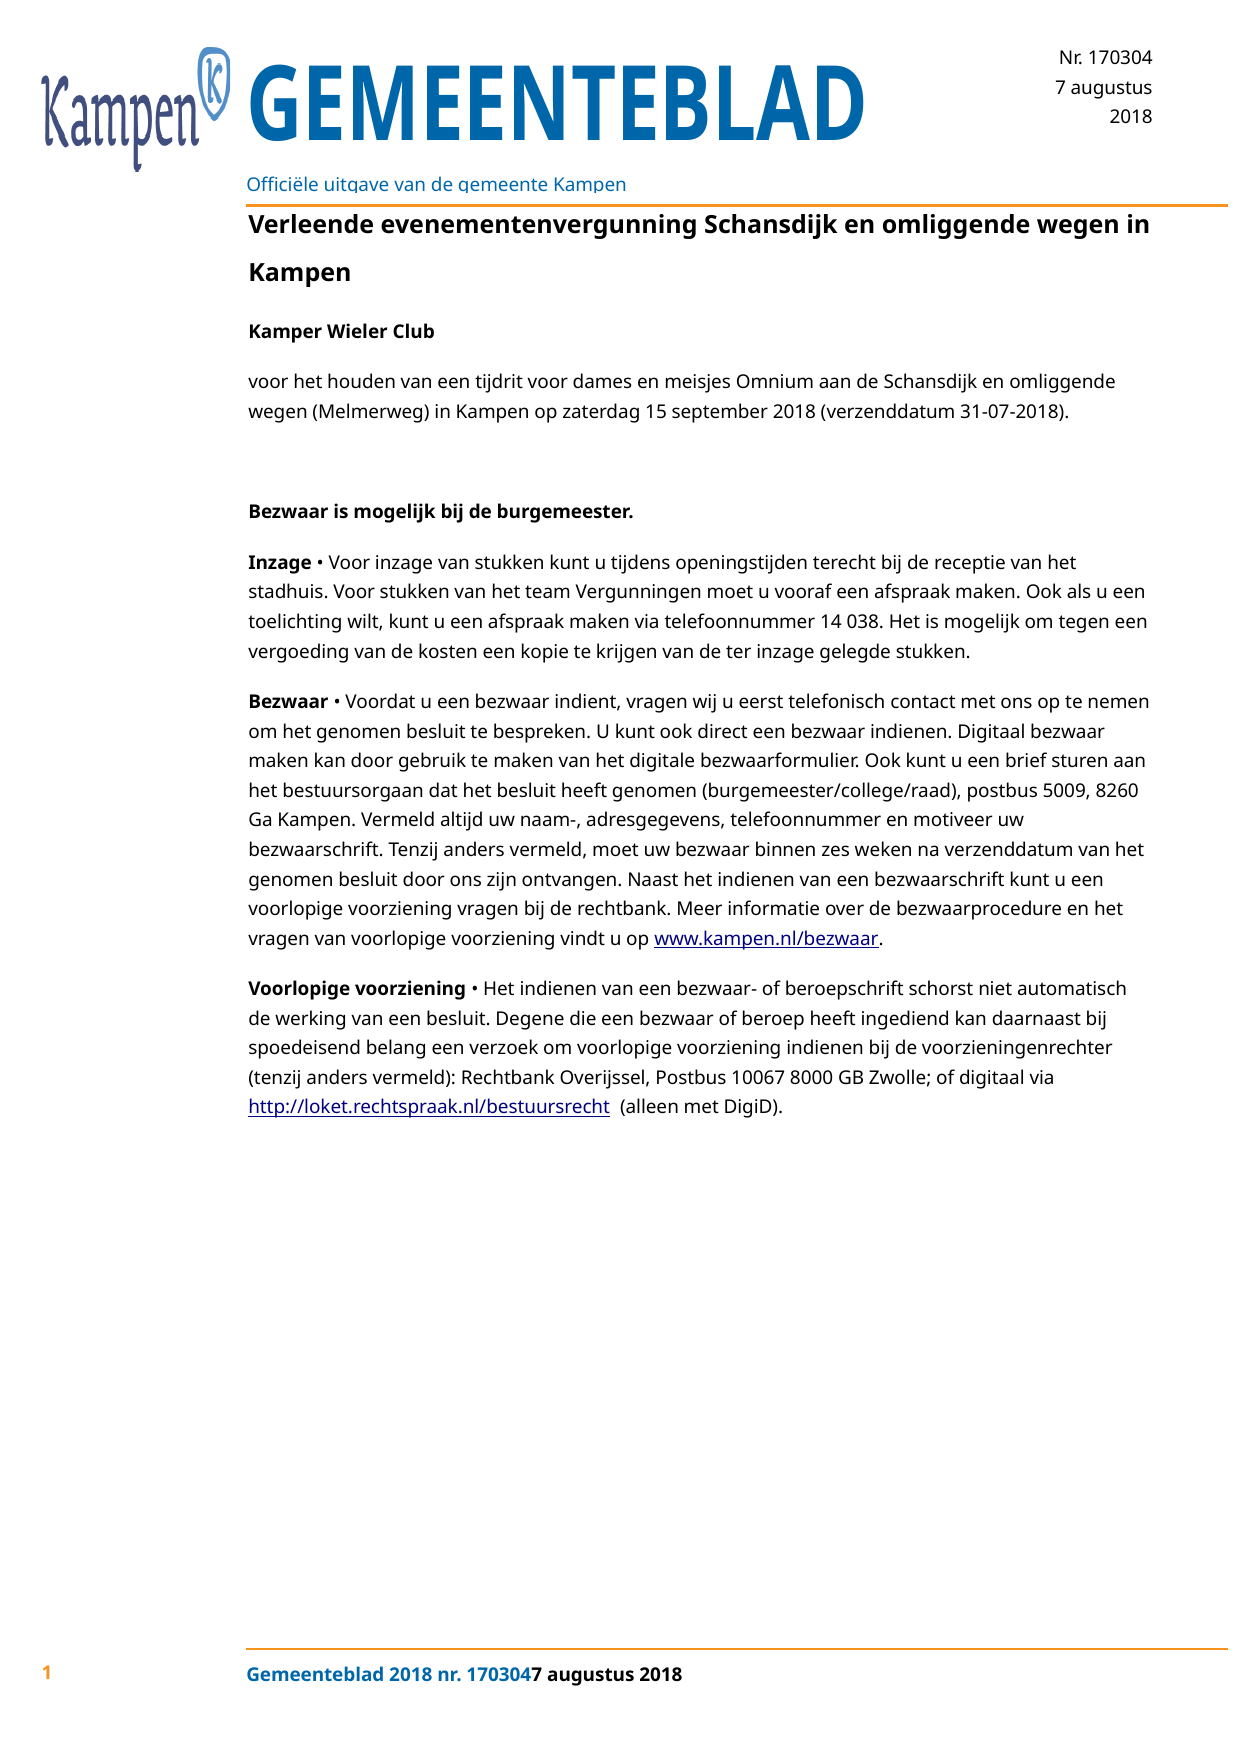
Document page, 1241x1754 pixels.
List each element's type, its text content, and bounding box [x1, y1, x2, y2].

picture [41, 47, 231, 172]
text Bezwaar is mogelijk bij de burgemeester. [248, 499, 1152, 524]
text Inzage • Voor inzage van stukken kunt u tijdens openingstijden terecht bij de receptie van het stadhuis. Voor stukken van het team Vergunningen moet u vooraf een afspraak maken. Ook als u een toelichting wilt, kunt u een afspraak maken via telefoonnummer 14 038. Het is mogelijk om tegen een vergoeding van de kosten een kopie te krijgen van de ter inzage gelegde stukken. [248, 549, 1152, 664]
text Verleende evenementenvergunning Schansdijk en omliggende wegen in Kampen [248, 207, 1152, 288]
text Voorlopige voorziening • Het indienen van een bezwaar- of beroepschrift schorst niet automatisch de werking van een besluit. Degene die een bezwaar of beroep heeft ingediend kan daarnaast bij spoedeisend belang een verzoek om voorlopige voorziening indienen bij de voorzieningenrechter (tenzij anders vermeld): Rechtbank Overijssel, Postbus 10067 8000 GB Zwolle; of digitaal via http://loket.rechtspraak.nl/bestuursrecht (alleen met DigiD). [248, 975, 1152, 1119]
text voor het houden van een tijdrit voor dames en meisjes Omnium aan de Schansdijk en omliggende wegen (Melmerweg) in Kampen op zaterdag 15 september 2018 (verzenddatum 31-07-2018). [248, 368, 1152, 424]
text Kamper Wieler Club [248, 318, 1152, 344]
text Bezwaar • Voordat u een bezwaar indient, vragen wij u eerst telefonisch contact met ons op te nemen om het genomen besluit te bespreken. U kunt ook direct een bezwaar indienen. Digitaal bezwaar maken kan door gebruik te maken van het digitale bezwaarformulier. Ook kunt u een brief sturen aan het bestuursorgaan dat het besluit heeft genomen (burgemeester/college/raad), postbus 5009, 8260 Ga Kampen. Vermeld altijd uw naam-, adresgegevens, telefoonnummer en motiveer uw bezwaarschrift. Tenzij anders vermeld, moet uw bezwaar binnen zes weken na verzenddatum van het genomen besluit door ons zijn ontvangen. Naast het indienen van een bezwaarschrift kunt u een voorlopige voorziening vragen bij de rechtbank. Meer informatie over de bezwaarprocedure en het vragen van voorlopige voorziening vindt u op www.kampen.nl/bezwaar. [248, 688, 1152, 951]
